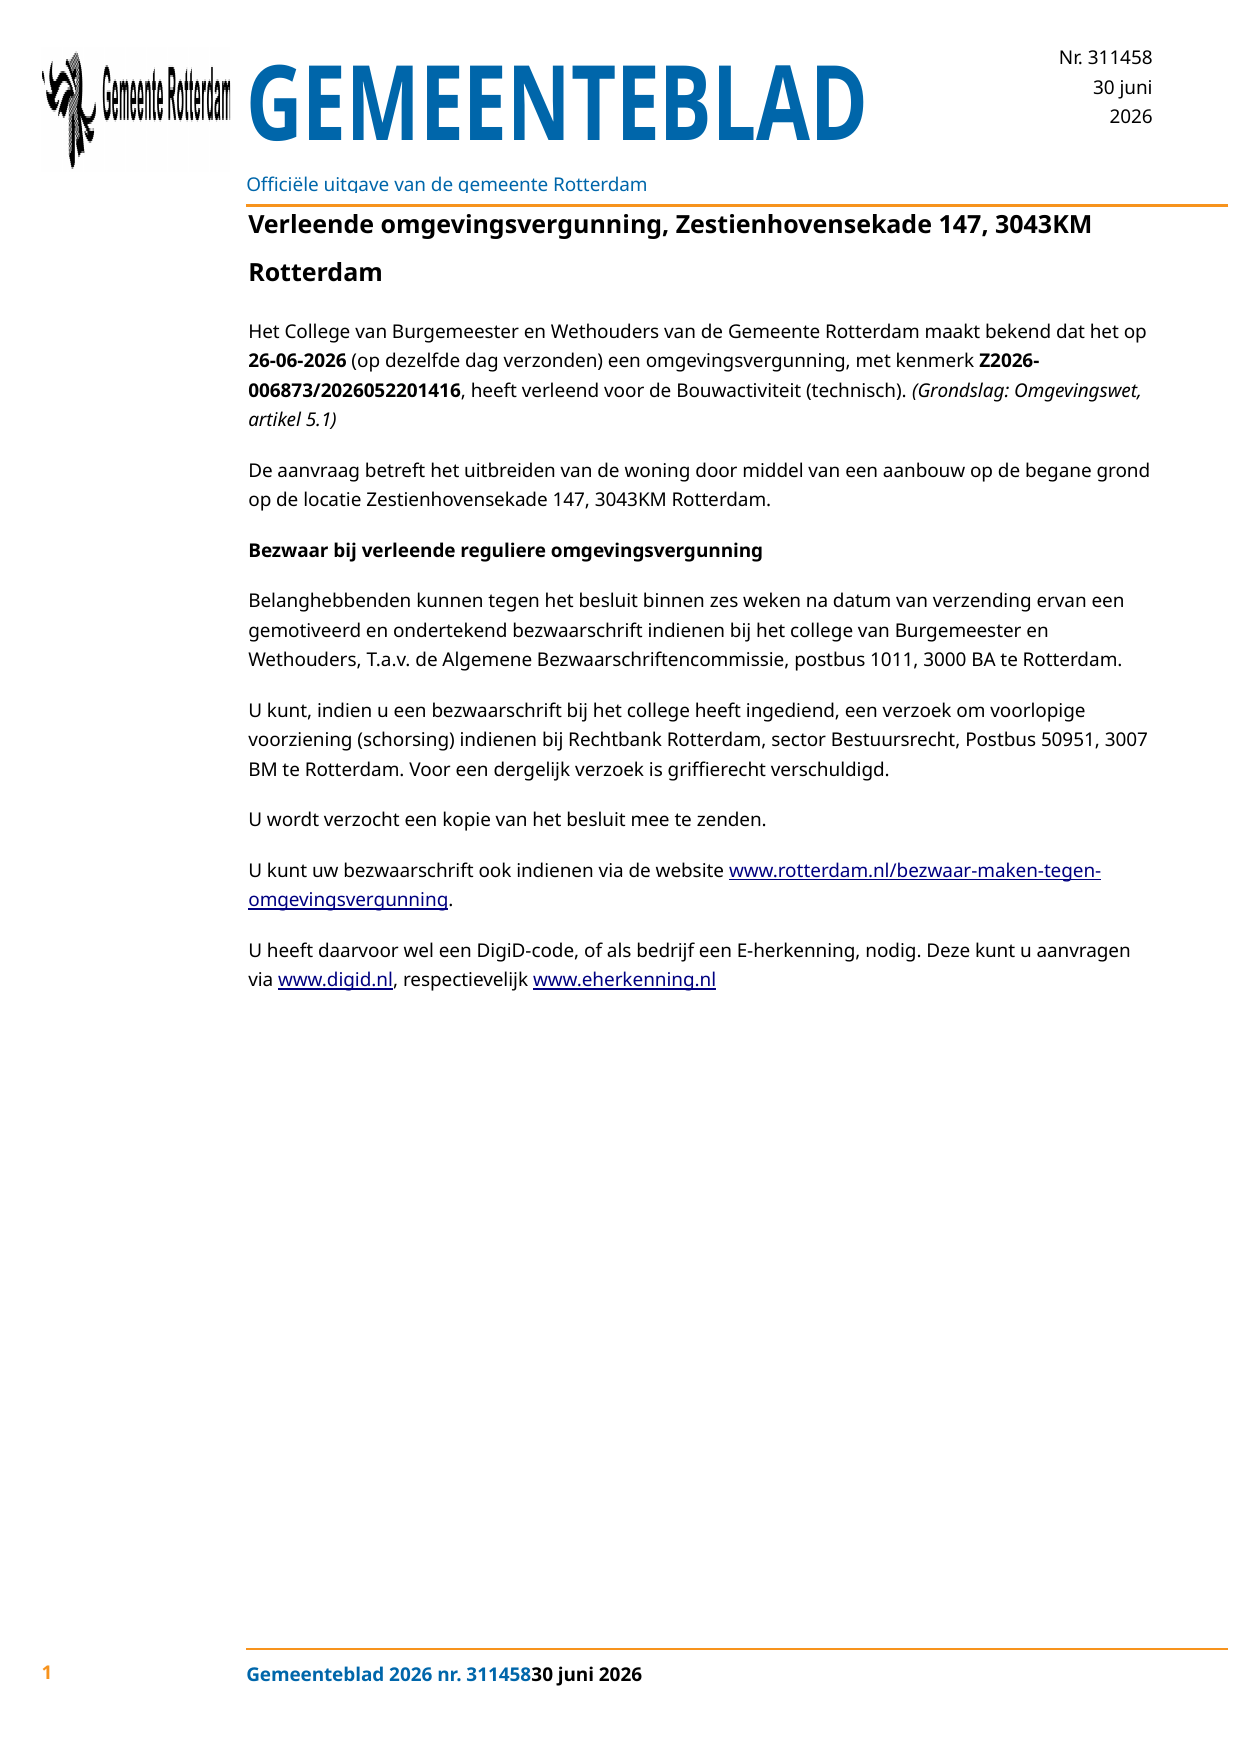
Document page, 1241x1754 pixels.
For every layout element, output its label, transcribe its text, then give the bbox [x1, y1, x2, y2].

picture [41, 47, 231, 172]
text U wordt verzocht een kopie van het besluit mee te zenden. [248, 807, 1152, 832]
text Verleende omgevingsvergunning, Zestienhovensekade 147, 3043KM Rotterdam [248, 207, 1152, 288]
text De aanvraag betreft het uitbreiden van de woning door middel van een aanbouw op de begane grond op de locatie Zestienhovensekade 147, 3043KM Rotterdam. [248, 457, 1152, 512]
text Bezwaar bij verleende reguliere omgevingsvergunning [248, 537, 1152, 563]
text U heeft daarvoor wel een DigiD-code, of als bedrijf een E-herkenning, nodig. Deze kunt u aanvragen via www.digid.nl, respectievelijk www.eherkenning.nl [248, 937, 1152, 992]
text U kunt uw bezwaarschrift ook indienen via de website www.rotterdam.nl/bezwaar-maken-tegen-omgevingsvergunning. [248, 857, 1152, 912]
text Het College van Burgemeester en Wethouders van de Gemeente Rotterdam maakt bekend dat het op 26-06-2026 (op dezelfde dag verzonden) een omgevingsvergunning, met kenmerk Z2026-006873/2026052201416, heeft verleend voor de Bouwactiviteit (technisch). (Grondslag: Omgevingswet, artikel 5.1) [248, 318, 1152, 432]
text U kunt, indien u een bezwaarschrift bij het college heeft ingediend, een verzoek om voorlopige voorziening (schorsing) indienen bij Rechtbank Rotterdam, sector Bestuursrecht, Postbus 50951, 3007 BM te Rotterdam. Voor een dergelijk verzoek is griffierecht verschuldigd. [248, 697, 1152, 782]
text Belanghebbenden kunnen tegen het besluit binnen zes weken na datum van verzending ervan een gemotiveerd en ondertekend bezwaarschrift indienen bij het college van Burgemeester en Wethouders, T.a.v. de Algemene Bezwaarschriftencommissie, postbus 1011, 3000 BA te Rotterdam. [248, 587, 1152, 672]
